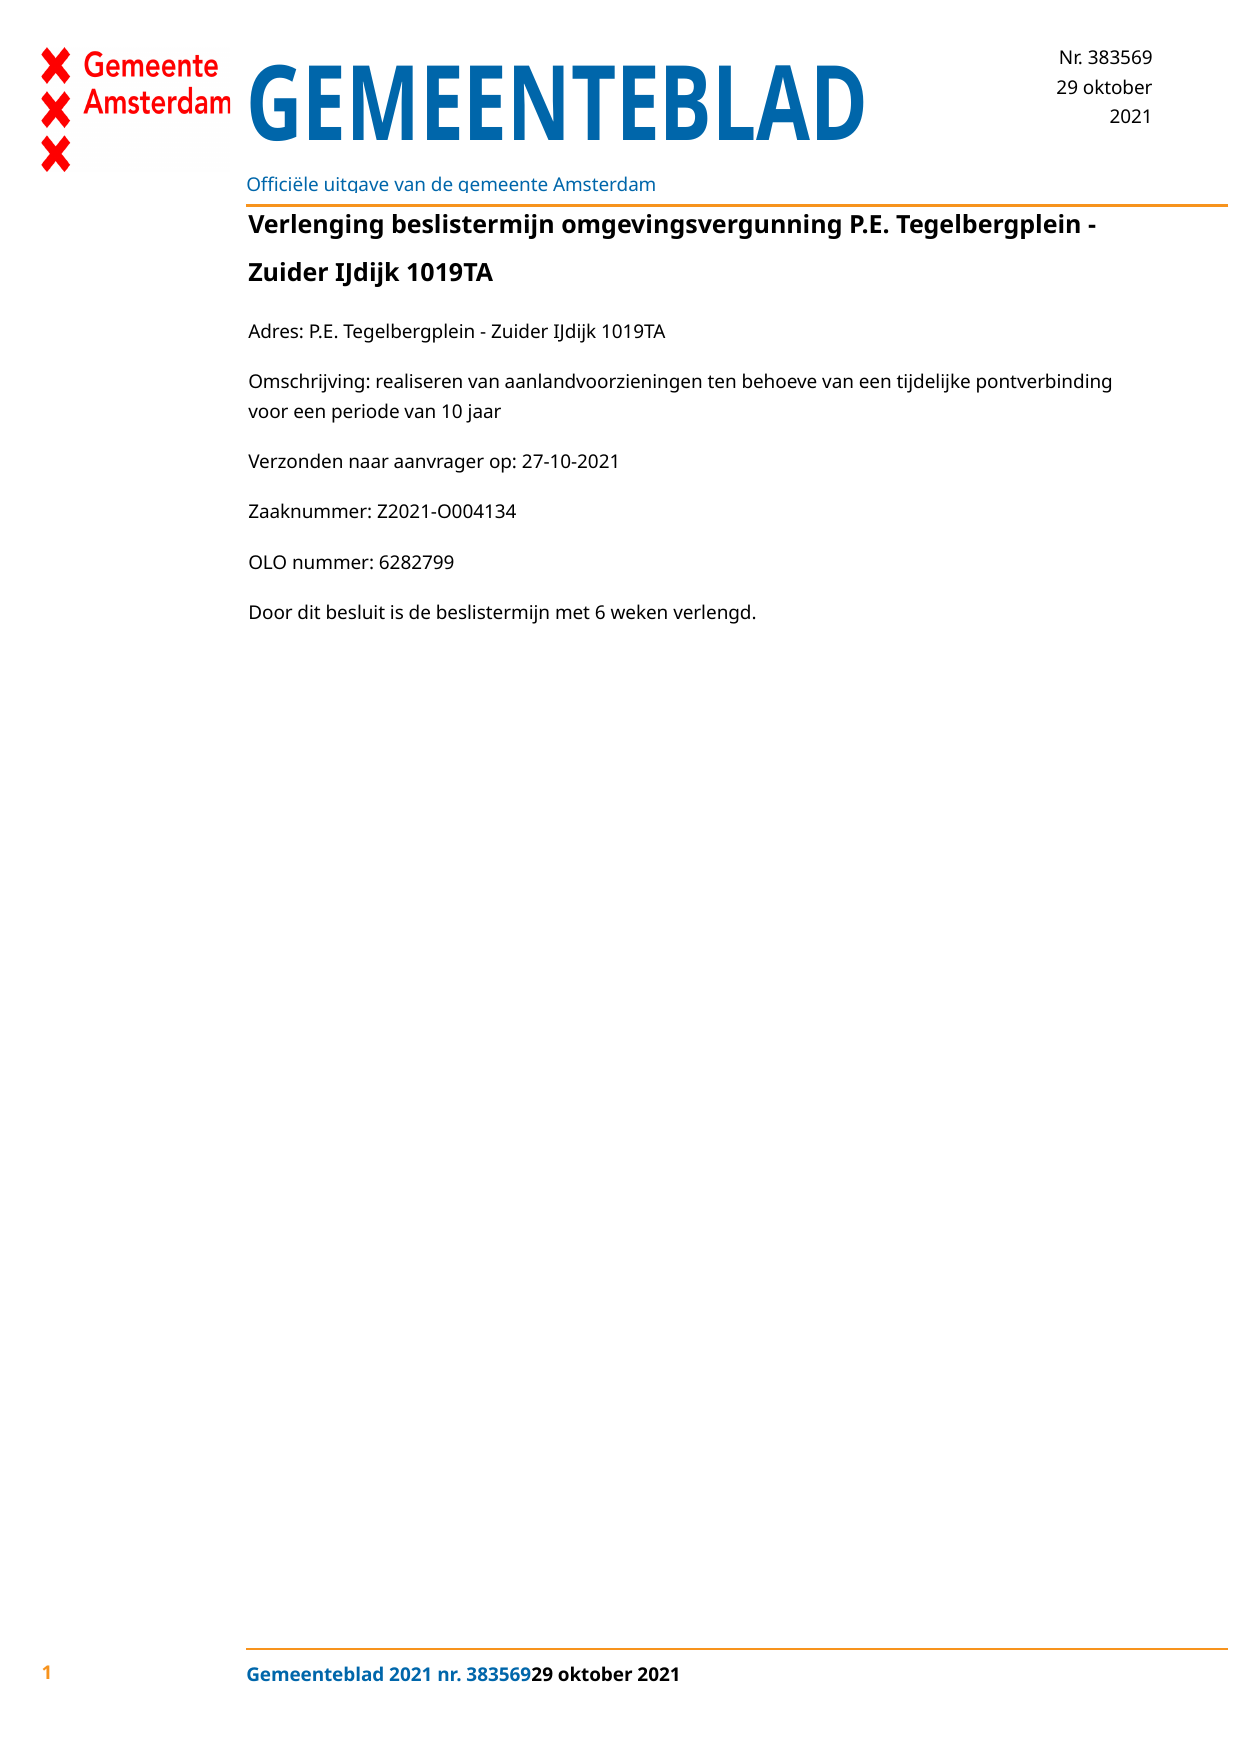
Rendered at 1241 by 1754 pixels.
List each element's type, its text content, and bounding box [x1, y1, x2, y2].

text Verlenging beslistermijn omgevingsvergunning P.E. Tegelbergplein - Zuider IJdijk 1019TA [248, 207, 1152, 288]
text Adres: P.E. Tegelbergplein - Zuider IJdijk 1019TA [248, 318, 1152, 344]
text Door dit besluit is de beslistermijn met 6 weken verlengd. [248, 599, 1152, 625]
text Omschrijving: realiseren van aanlandvoorzieningen ten behoeve van een tijdelijke pontverbinding voor een periode van 10 jaar [248, 368, 1152, 424]
text OLO nummer: 6282799 [248, 549, 1152, 575]
text Verzonden naar aanvrager op: 27-10-2021 [248, 448, 1152, 474]
picture [41, 47, 231, 172]
text Zaaknummer: Z2021-O004134 [248, 499, 1152, 524]
